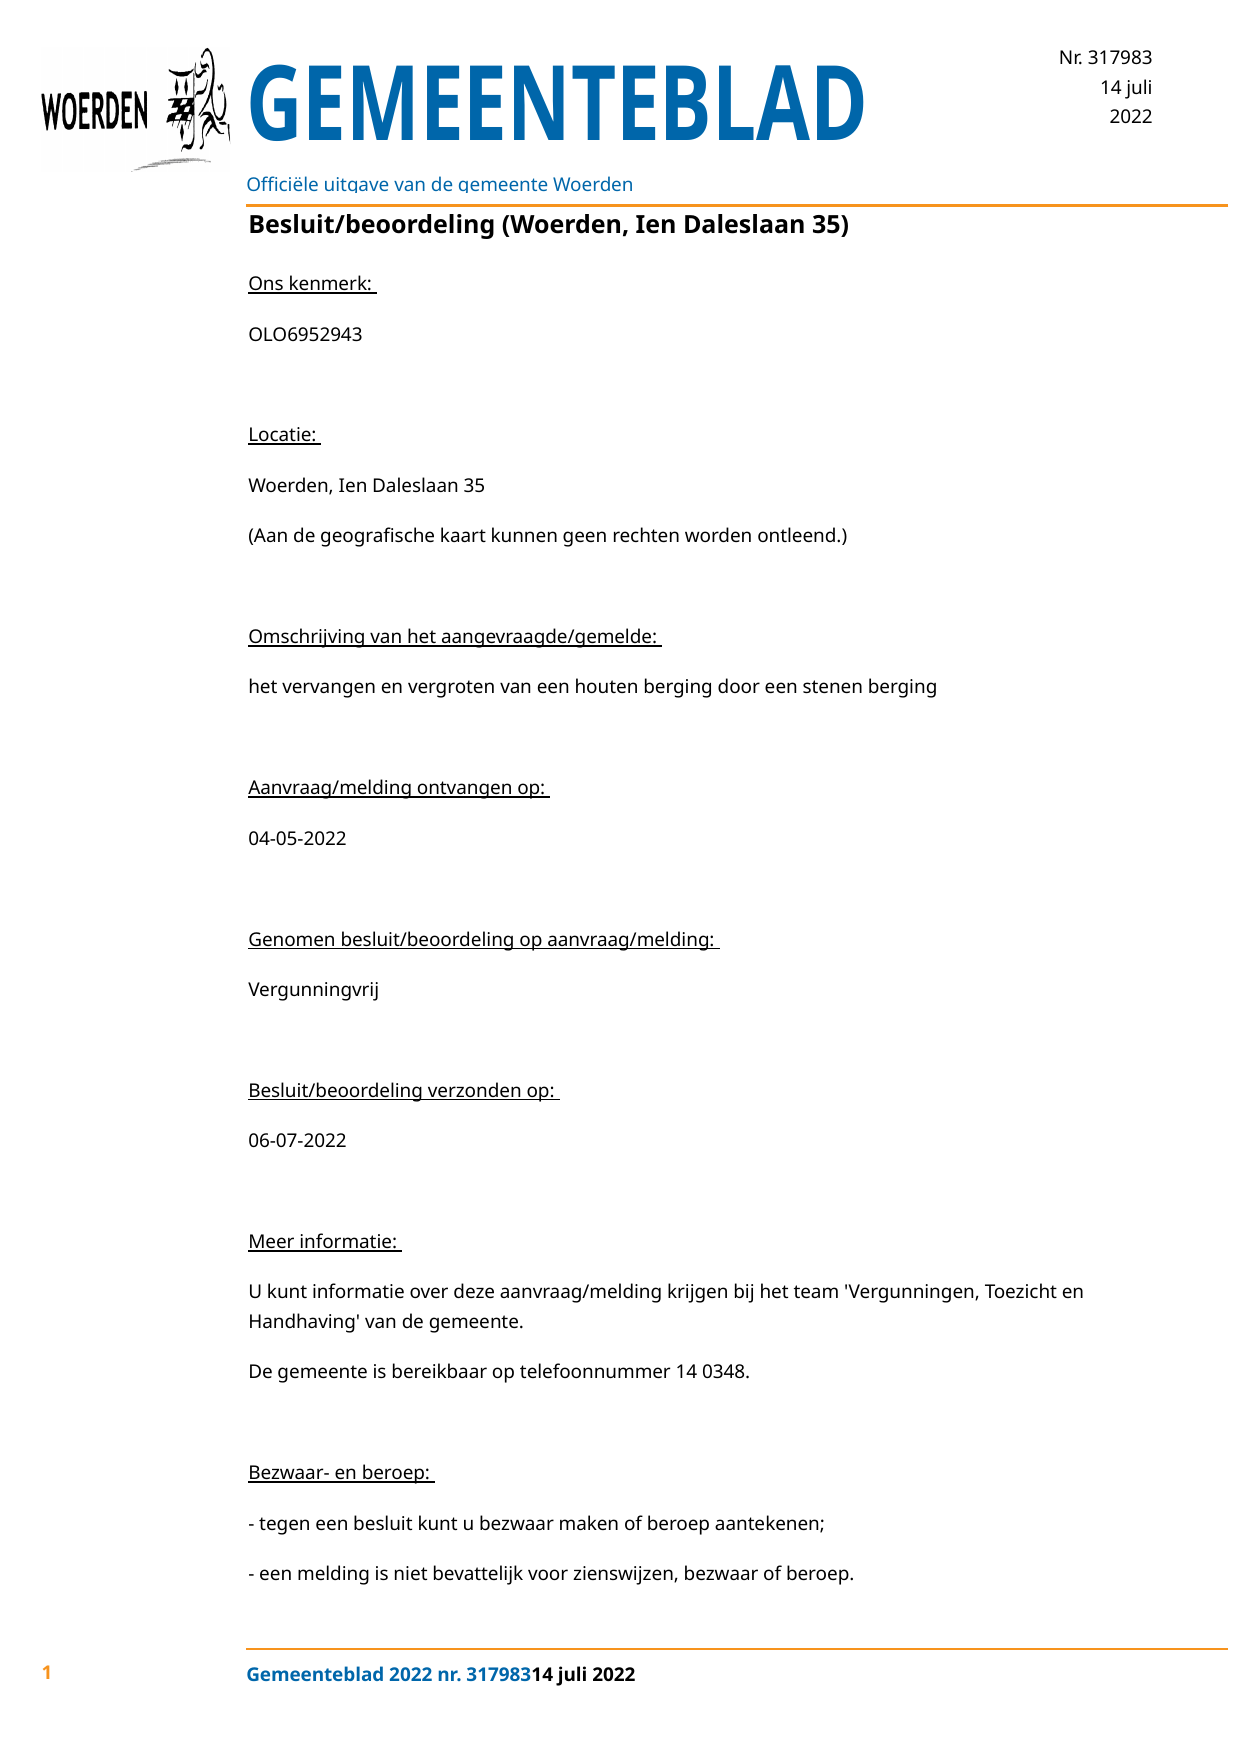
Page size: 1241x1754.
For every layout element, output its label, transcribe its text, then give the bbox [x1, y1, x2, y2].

picture [41, 47, 231, 172]
text Woerden, Ien Daleslaan 35 [248, 472, 1152, 498]
text het vervangen en vergroten van een houten berging door een stenen berging [248, 674, 1152, 699]
text 04-05-2022 [248, 825, 1152, 851]
text De gemeente is bereikbaar op telefoonnummer 14 0348. [248, 1359, 1152, 1384]
text Genomen besluit/beoordeling op aanvraag/melding: [248, 926, 1152, 951]
text Besluit/beoordeling (Woerden, Ien Daleslaan 35) [248, 207, 1152, 241]
text Besluit/beoordeling verzonden op: [248, 1077, 1152, 1103]
text OLO6952943 [248, 321, 1152, 346]
text U kunt informatie over deze aanvraag/melding krijgen bij het team 'Vergunningen, Toezicht en Handhaving' van de gemeente. [248, 1279, 1152, 1334]
text - tegen een besluit kunt u bezwaar maken of beroep aantekenen; [248, 1510, 1152, 1536]
text 06-07-2022 [248, 1127, 1152, 1153]
text - een melding is niet bevattelijk voor zienswijzen, bezwaar of beroep. [248, 1560, 1152, 1586]
text Locatie: [248, 422, 1152, 447]
text Aanvraag/melding ontvangen op: [248, 774, 1152, 800]
text Meer informatie: [248, 1228, 1152, 1254]
text Ons kenmerk: [248, 270, 1152, 296]
text Omschrijving van het aangevraagde/gemelde: [248, 623, 1152, 649]
text Vergunningvrij [248, 976, 1152, 1002]
text (Aan de geografische kaart kunnen geen rechten worden ontleend.) [248, 522, 1152, 548]
text Bezwaar- en beroep: [248, 1459, 1152, 1485]
